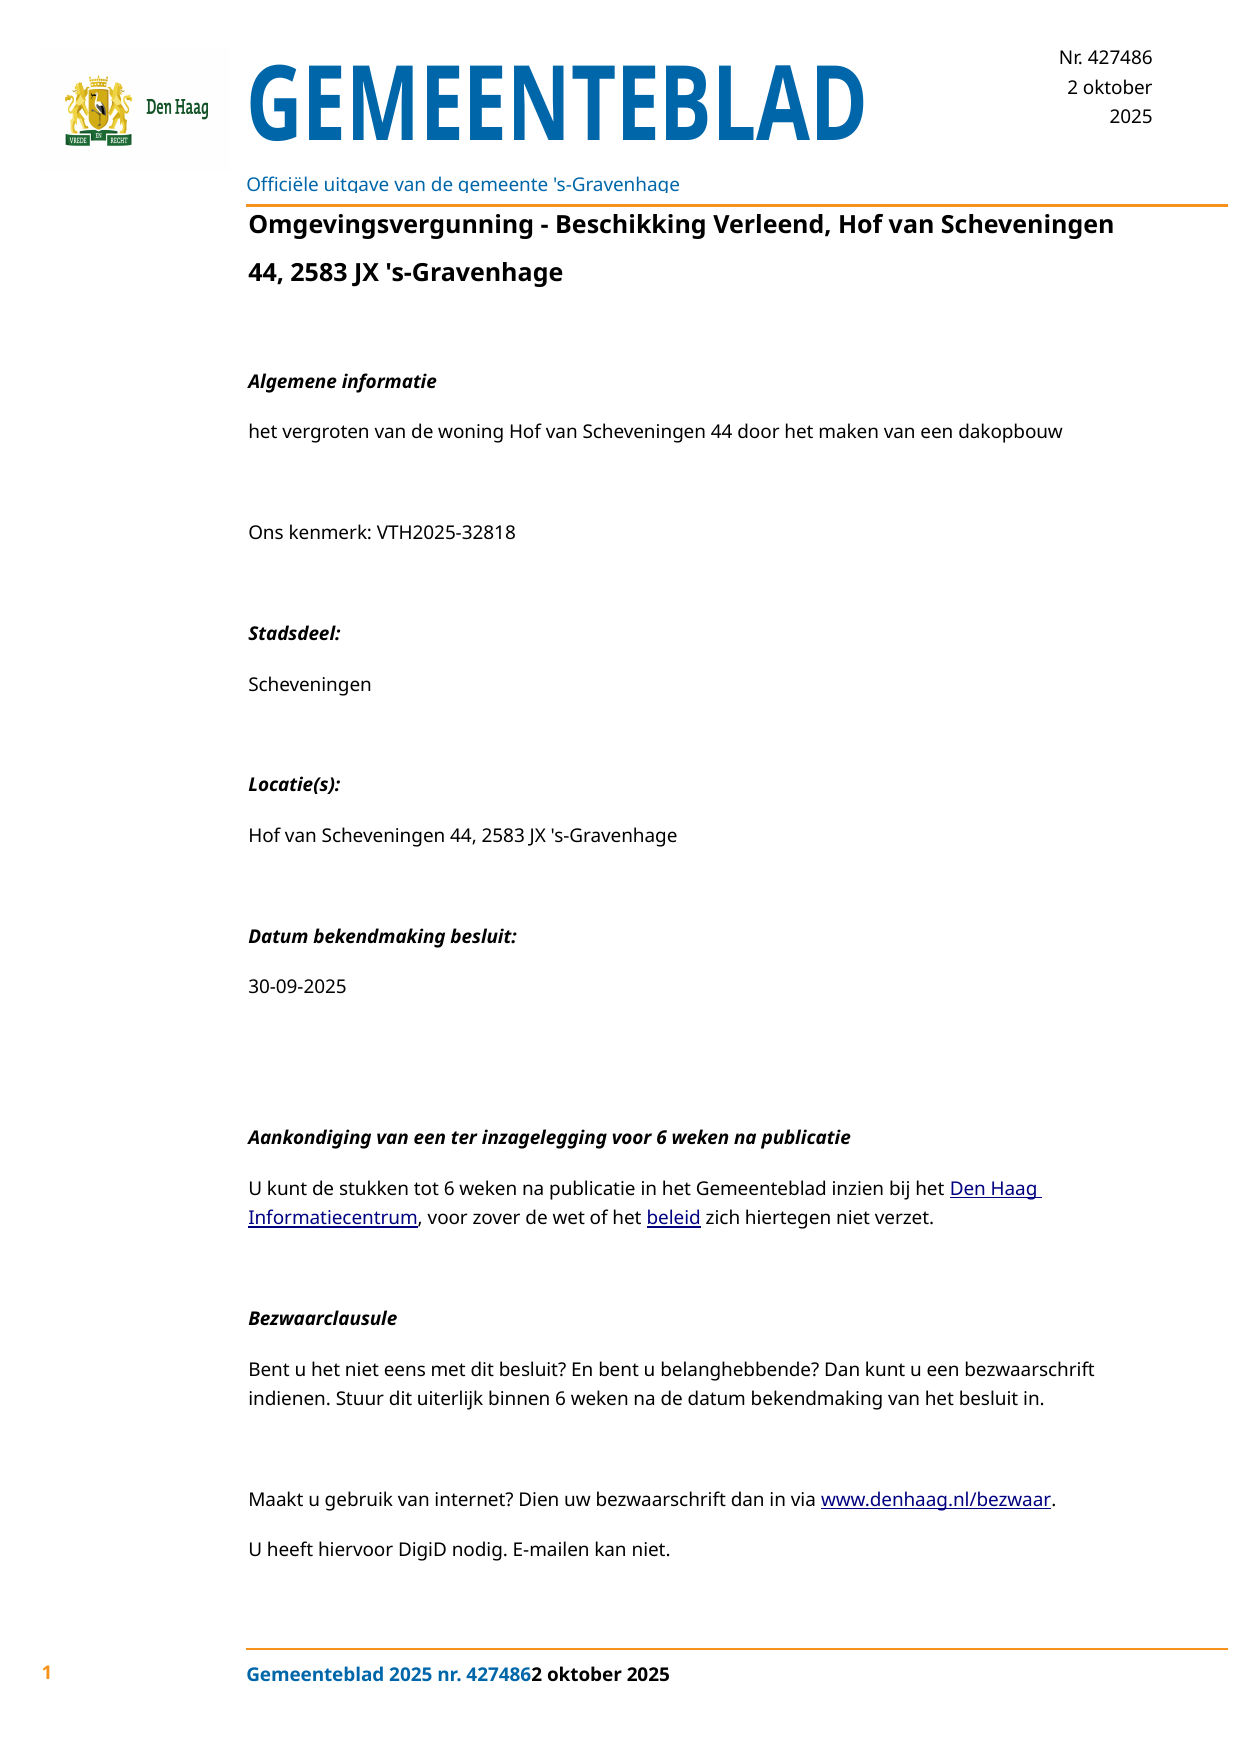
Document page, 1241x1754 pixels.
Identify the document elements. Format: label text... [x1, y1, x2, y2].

text Bezwaarclausule [248, 1305, 1152, 1331]
text Scheveningen [248, 671, 1152, 697]
text Hof van Scheveningen 44, 2583 JX 's-Gravenhage [248, 822, 1152, 848]
text Stadsdeel: [248, 620, 1152, 646]
text Maakt u gebruik van internet? Dien uw bezwaarschrift dan in via www.denhaag.nl/bezwaar. [248, 1486, 1152, 1512]
text U heeft hiervoor DigiD nodig. E-mailen kan niet. [248, 1537, 1152, 1562]
text Bent u het niet eens met dit besluit? En bent u belanghebbende? Dan kunt u een bezwaarschrift indienen. Stuur dit uiterlijk binnen 6 weken na de datum bekendmaking van het besluit in. [248, 1356, 1152, 1411]
text Datum bekendmaking besluit: [248, 923, 1152, 949]
text Omgevingsvergunning - Beschikking Verleend, Hof van Scheveningen 44, 2583 JX 's-Gravenhage [248, 207, 1152, 288]
text 30-09-2025 [248, 973, 1152, 999]
text Ons kenmerk: VTH2025-32818 [248, 519, 1152, 545]
picture [41, 47, 231, 172]
text Algemene informatie [248, 368, 1152, 394]
text Aankondiging van een ter inzagelegging voor 6 weken na publicatie [248, 1124, 1152, 1150]
text Locatie(s): [248, 772, 1152, 797]
text het vergroten van de woning Hof van Scheveningen 44 door het maken van een dakopbouw [248, 419, 1152, 444]
text U kunt de stukken tot 6 weken na publicatie in het Gemeenteblad inzien bij het Den Haag Informatiecentrum, voor zover de wet of het beleid zich hiertegen niet verzet. [248, 1175, 1152, 1230]
